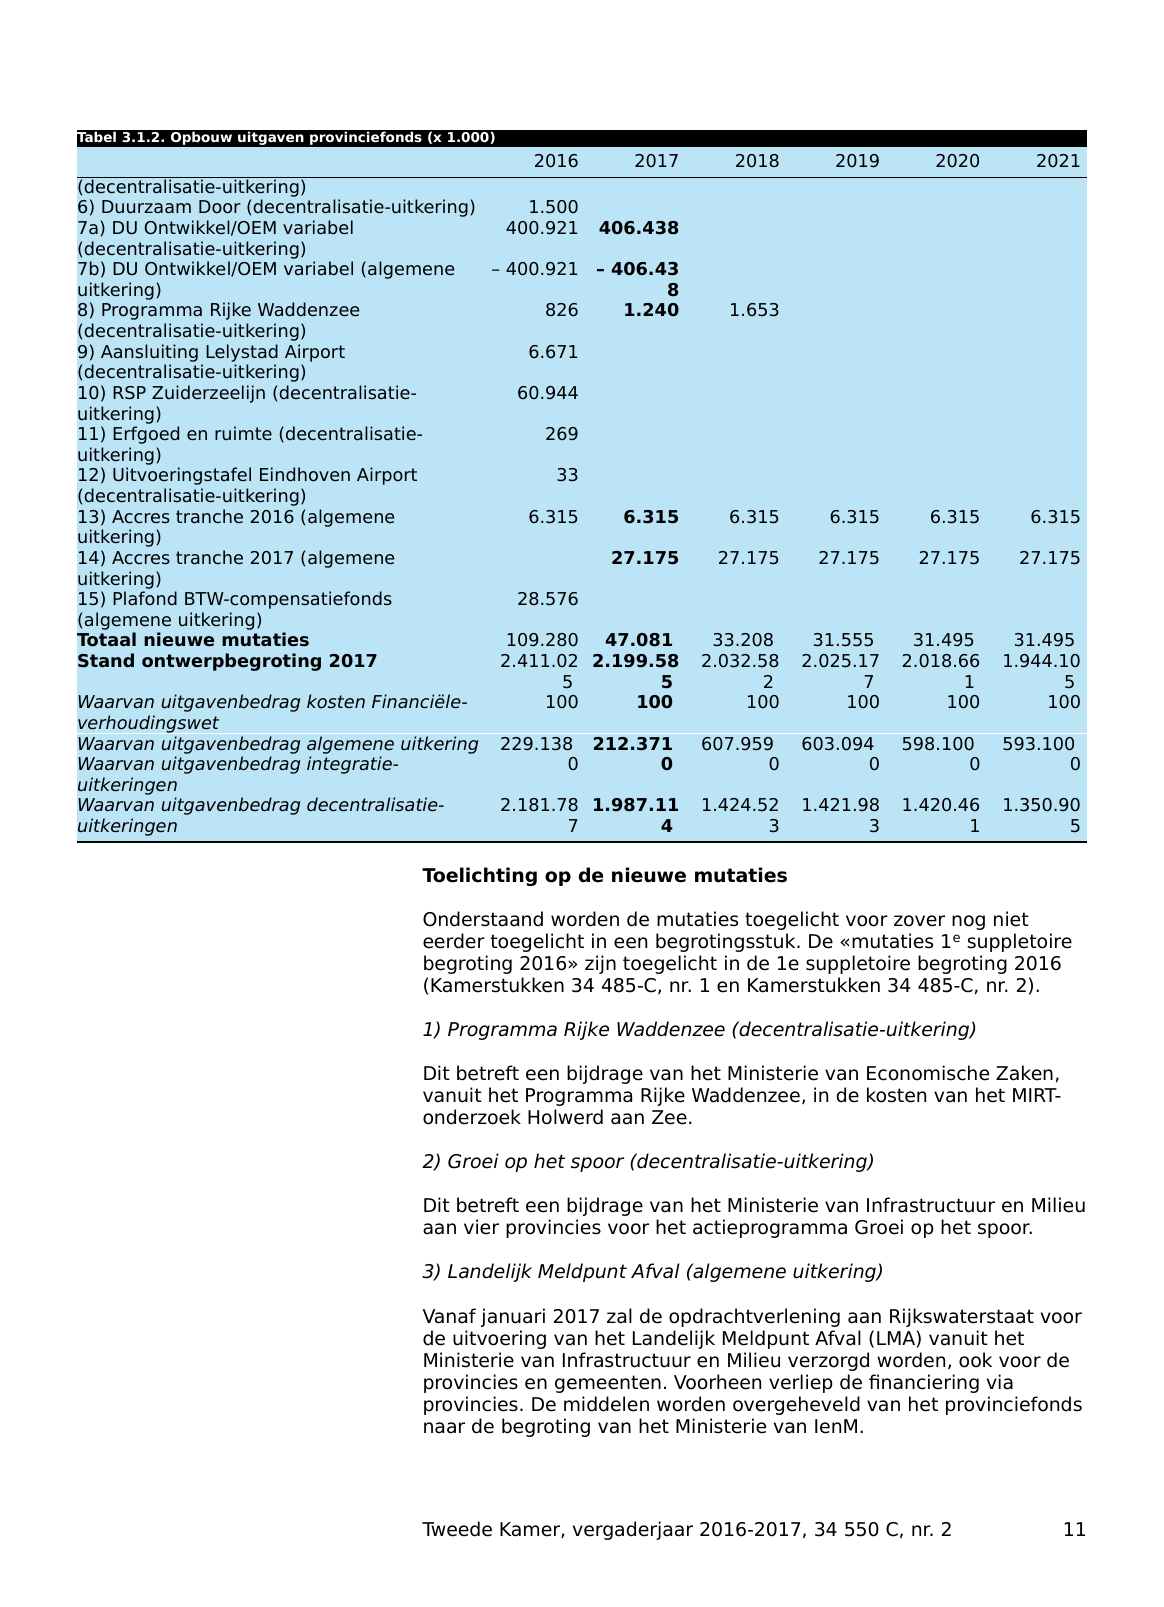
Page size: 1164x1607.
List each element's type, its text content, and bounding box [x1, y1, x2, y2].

table_cell 400.921 [484, 218, 584, 259]
table_cell [585, 178, 685, 197]
table_cell [986, 197, 1087, 218]
subtitle 2) Groei op het spoor (decentralisatie-uitkering) [422, 1151, 1087, 1173]
table_cell 47.081 [585, 630, 685, 651]
table_cell 1.500 [484, 197, 584, 218]
table_cell [785, 424, 886, 465]
table_cell 2018 [685, 147, 785, 177]
table_cell 27.175 [886, 548, 986, 589]
table_cell [886, 424, 986, 465]
table_cell [785, 178, 886, 197]
table_cell Waarvan uitgavenbedrag kosten Financiële-verhoudingswet [77, 692, 484, 733]
table_cell 212.371 [585, 734, 685, 754]
table_cell – 400.921 [484, 259, 584, 300]
table_header Tabel 3.1.2. Opbouw uitgaven provinciefonds (x 1.000) [77, 130, 1087, 146]
table_cell [484, 178, 584, 197]
table_cell 598.100 [886, 734, 986, 754]
table_cell 27.175 [585, 548, 685, 589]
table_cell [77, 147, 484, 177]
table_cell Waarvan uitgavenbedrag algemene uitkering [77, 734, 484, 754]
table_cell [785, 383, 886, 424]
table_cell 33.208 [685, 630, 785, 651]
table_cell [986, 424, 1087, 465]
table_cell 1.350.905 [986, 795, 1087, 841]
subtitle Toelichting op de nieuwe mutaties [422, 864, 1087, 887]
table_cell 10) RSP Zuiderzeelijn (decentralisatie-uitkering) [77, 383, 484, 424]
table_cell Stand ontwerpbegroting 2017 [77, 651, 484, 692]
table_cell 6.315 [785, 507, 886, 548]
table_cell [886, 178, 986, 197]
table_cell [685, 178, 785, 197]
table_cell 100 [685, 692, 785, 733]
table_cell 6) Duurzaam Door (decentralisatie-uitkering) [77, 197, 484, 218]
table_cell [986, 465, 1087, 507]
table_cell [785, 300, 886, 342]
table_cell 0 [986, 754, 1087, 795]
table_cell 1.420.461 [886, 795, 986, 841]
table_cell 13) Accres tranche 2016 (algemene uitkering) [77, 507, 484, 548]
table_cell 100 [785, 692, 886, 733]
table_cell 6.315 [986, 507, 1087, 548]
table_cell [484, 548, 584, 589]
table_cell [886, 259, 986, 300]
subtitle 1) Programma Rijke Waddenzee (decentralisatie-uitkering) [422, 1019, 1087, 1041]
table_cell 27.175 [986, 548, 1087, 589]
table_cell 6.315 [585, 507, 685, 548]
table_cell 8) Programma Rijke Waddenzee (decentralisatie-uitkering) [77, 300, 484, 342]
table_cell 7a) DU Ontwikkel/OEM variabel (decentralisatie-uitkering) [77, 218, 484, 259]
table_cell 593.100 [986, 734, 1087, 754]
table_cell 0 [785, 754, 886, 795]
table_cell (decentralisatie-uitkering) [77, 178, 484, 197]
table_cell [886, 465, 986, 507]
table_cell 2.025.177 [785, 651, 886, 692]
table_cell [886, 589, 986, 630]
table_cell [785, 197, 886, 218]
table_cell 607.959 [685, 734, 785, 754]
text Dit betreft een bijdrage van het Ministerie van Economische Zaken, vanuit het Programma Rijke Waddenzee, in de kosten van het MIRT-onderzoek Holwerd aan Zee. [422, 1063, 1087, 1129]
table_cell 6.671 [484, 342, 584, 383]
table_cell 229.138 [484, 734, 584, 754]
table_cell 1.421.983 [785, 795, 886, 841]
table_cell 2016 [484, 147, 584, 177]
table_cell 2.411.025 [484, 651, 584, 692]
table_cell 1.240 [585, 300, 685, 342]
table_cell [886, 342, 986, 383]
table_cell [585, 383, 685, 424]
table_cell [785, 589, 886, 630]
table_cell [785, 259, 886, 300]
table_cell 0 [685, 754, 785, 795]
subtitle 3) Landelijk Meldpunt Afval (algemene uitkering) [422, 1261, 1087, 1283]
table_cell [585, 342, 685, 383]
table_cell 9) Aansluiting Lelystad Airport (decentralisatie-uitkering) [77, 342, 484, 383]
table_cell [986, 300, 1087, 342]
table_cell 0 [585, 754, 685, 795]
table_cell [986, 383, 1087, 424]
table_cell 12) Uitvoeringstafel Eindhoven Airport (decentralisatie-uitkering) [77, 465, 484, 507]
table_cell [585, 465, 685, 507]
table_cell 2021 [986, 147, 1087, 177]
table_cell 603.094 [785, 734, 886, 754]
table_cell 2017 [585, 147, 685, 177]
table_cell 826 [484, 300, 584, 342]
table_cell 31.495 [986, 630, 1087, 651]
table_cell 2019 [785, 147, 886, 177]
table_cell Waarvan uitgavenbedrag decentralisatie-uitkeringen [77, 795, 484, 841]
table_cell [585, 424, 685, 465]
table_cell [685, 197, 785, 218]
table_cell [685, 465, 785, 507]
table_cell [685, 218, 785, 259]
text Vanaf januari 2017 zal de opdrachtverlening aan Rijkswaterstaat voor de uitvoering van het Landelijk Meldpunt Afval (LMA) vanuit het Ministerie van Infrastructuur en Milieu verzorgd worden, ook voor de provincies en gemeenten. Voorheen verliep de financiering via provincies. De middelen worden overgeheveld van het provinciefonds naar de begroting van het Ministerie van IenM. [422, 1306, 1087, 1437]
table_cell 406.438 [585, 218, 685, 259]
table_cell 2.181.787 [484, 795, 584, 841]
table_cell [685, 589, 785, 630]
table_cell 14) Accres tranche 2017 (algemene uitkering) [77, 548, 484, 589]
table_cell 1.944.105 [986, 651, 1087, 692]
table_cell [585, 589, 685, 630]
table_cell 2020 [886, 147, 986, 177]
table_cell 0 [886, 754, 986, 795]
table_cell 1.653 [685, 300, 785, 342]
table_cell 31.555 [785, 630, 886, 651]
table_cell [886, 218, 986, 259]
table_cell 269 [484, 424, 584, 465]
table_cell [785, 342, 886, 383]
table_cell 33 [484, 465, 584, 507]
table_cell Totaal nieuwe mutaties [77, 630, 484, 651]
table_cell 27.175 [785, 548, 886, 589]
table_cell [685, 424, 785, 465]
table_cell – 406.438 [585, 259, 685, 300]
text Onderstaand worden de mutaties toegelicht voor zover nog niet eerder toegelicht in een begrotingsstuk. De «mutaties 1e suppletoire begroting 2016» zijn toegelicht in de 1e suppletoire begroting 2016 (Kamerstukken 34 485-C, nr. 1 en Kamerstukken 34 485-C, nr. 2). [422, 909, 1087, 997]
table_cell 60.944 [484, 383, 584, 424]
table_cell 2.199.585 [585, 651, 685, 692]
table_cell 1.424.523 [685, 795, 785, 841]
table_cell 6.315 [685, 507, 785, 548]
table_cell [986, 589, 1087, 630]
table_cell [886, 383, 986, 424]
table_cell 7b) DU Ontwikkel/OEM variabel (algemene uitkering) [77, 259, 484, 300]
table_cell 28.576 [484, 589, 584, 630]
text Dit betreft een bijdrage van het Ministerie van Infrastructuur en Milieu aan vier provincies voor het actieprogramma Groei op het spoor. [422, 1195, 1087, 1239]
table_cell 6.315 [886, 507, 986, 548]
table_cell 27.175 [685, 548, 785, 589]
table_cell 15) Plafond BTW-compensatiefonds (algemene uitkering) [77, 589, 484, 630]
table_cell 0 [484, 754, 584, 795]
table_cell 100 [886, 692, 986, 733]
table_cell 109.280 [484, 630, 584, 651]
table_cell 2.018.661 [886, 651, 986, 692]
table_cell [685, 342, 785, 383]
table_cell [685, 259, 785, 300]
table_cell 31.495 [886, 630, 986, 651]
table_cell 2.032.582 [685, 651, 785, 692]
table_cell 1.987.114 [585, 795, 685, 841]
table_cell [685, 383, 785, 424]
table_cell 100 [986, 692, 1087, 733]
table_cell [785, 465, 886, 507]
table_cell 100 [484, 692, 584, 733]
table_cell [886, 300, 986, 342]
table_cell Waarvan uitgavenbedrag integratie-uitkeringen [77, 754, 484, 795]
table_cell [986, 178, 1087, 197]
table_cell [585, 197, 685, 218]
table_cell [986, 218, 1087, 259]
table_cell [785, 218, 886, 259]
table_cell [986, 259, 1087, 300]
table_cell 100 [585, 692, 685, 733]
table_cell 11) Erfgoed en ruimte (decentralisatie-uitkering) [77, 424, 484, 465]
table_cell [886, 197, 986, 218]
table_cell [986, 342, 1087, 383]
table_cell 6.315 [484, 507, 584, 548]
